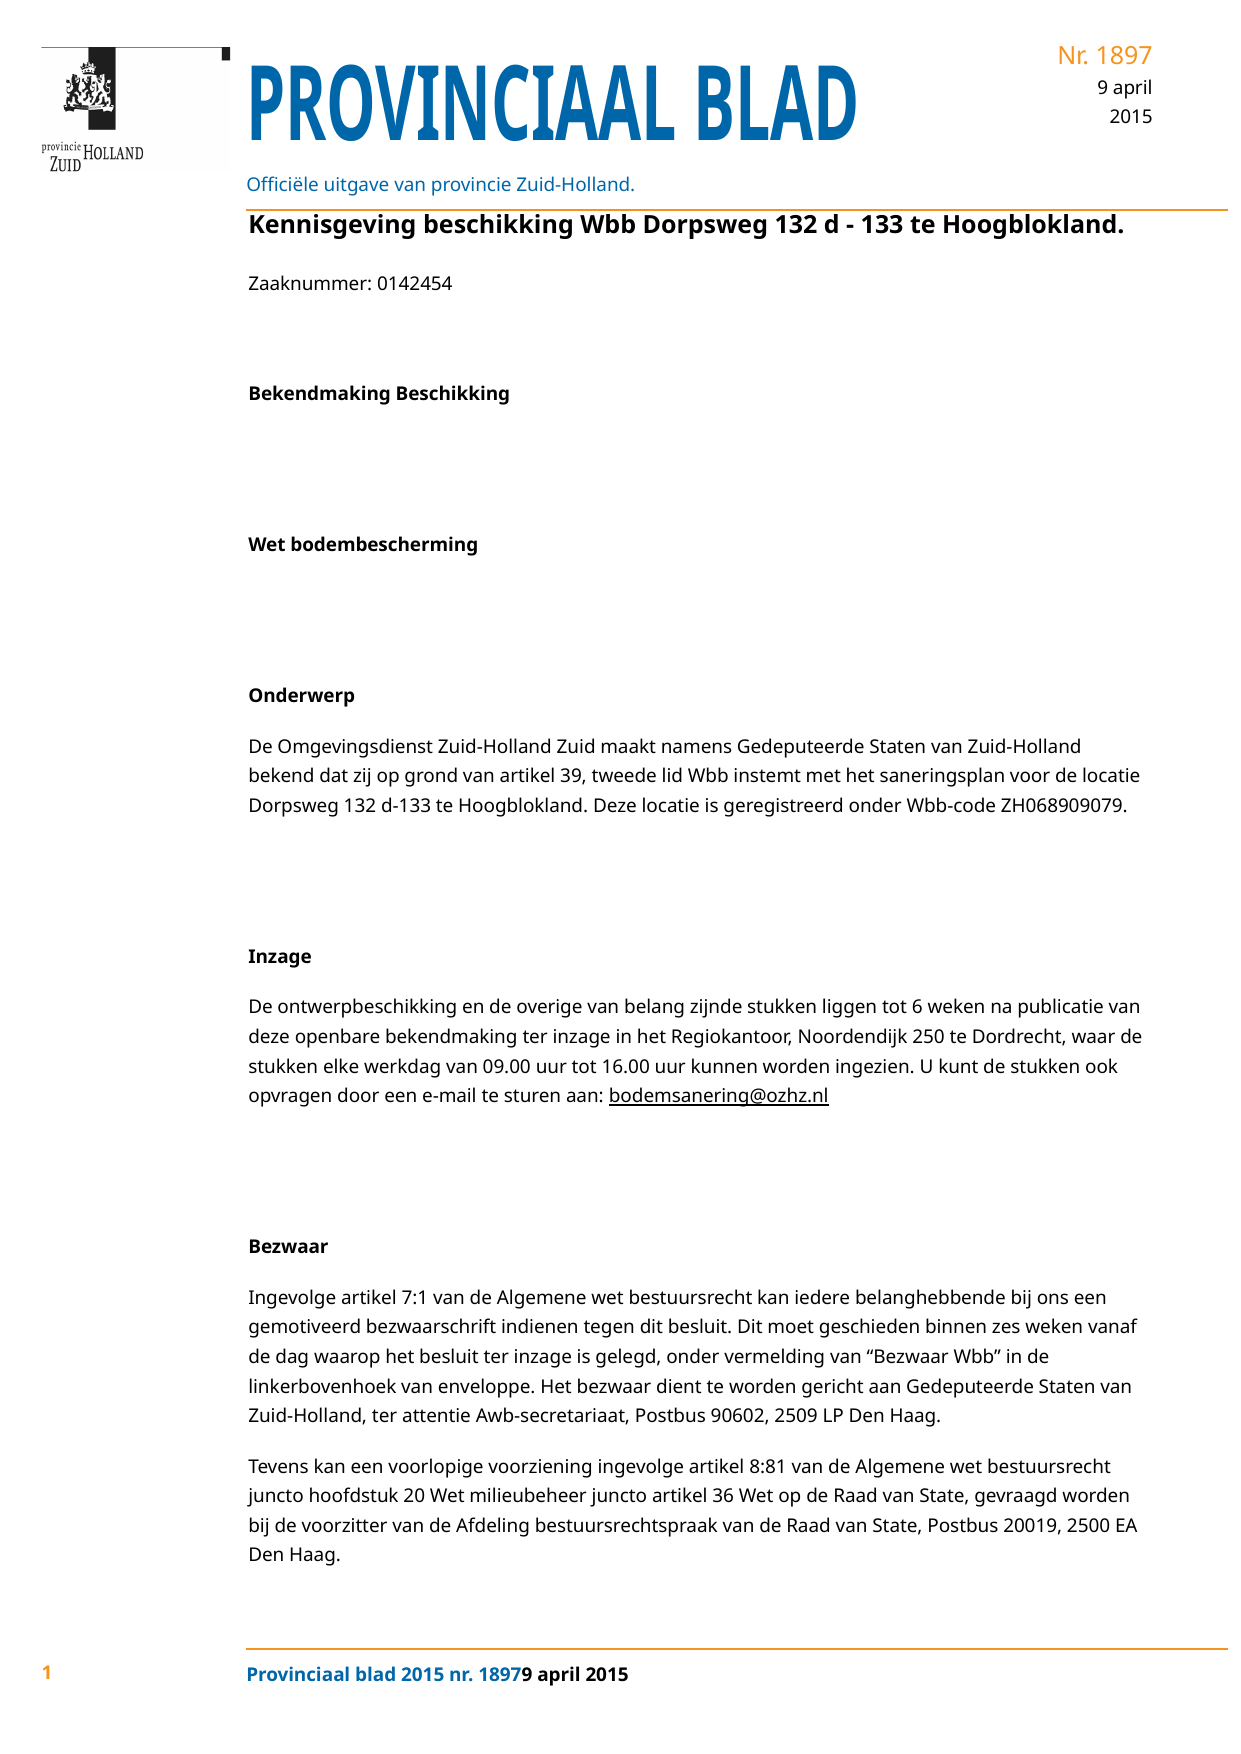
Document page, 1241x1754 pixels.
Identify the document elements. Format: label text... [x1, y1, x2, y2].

text Wet bodembescherming [248, 531, 1152, 557]
text Kennisgeving beschikking Wbb Dorpsweg 132 d - 133 te Hoogblokland. [248, 211, 1152, 241]
text Bekendmaking Beschikking [248, 380, 1152, 406]
text Inzage [248, 943, 1152, 969]
text Bezwaar [248, 1234, 1152, 1259]
text Onderwerp [248, 682, 1152, 708]
text Ingevolge artikel 7:1 van de Algemene wet bestuursrecht kan iedere belanghebbende bij ons een gemotiveerd bezwaarschrift indienen tegen dit besluit. Dit moet geschieden binnen zes weken vanaf de dag waarop het besluit ter inzage is gelegd, onder vermelding van “Bezwaar Wbb” in de linkerbovenhoek van enveloppe. Het bezwaar dient te worden gericht aan Gedeputeerde Staten van Zuid-Holland, ter attentie Awb-secretariaat, Postbus 90602, 2509 LP Den Haag. [248, 1284, 1152, 1428]
text Zaaknummer: 0142454 [248, 270, 1152, 296]
text Tevens kan een voorlopige voorziening ingevolge artikel 8:81 van de Algemene wet bestuursrecht juncto hoofdstuk 20 Wet milieubeheer juncto artikel 36 Wet op de Raad van State, gevraagd worden bij de voorzitter van de Afdeling bestuursrechtspraak van de Raad van State, Postbus 20019, 2500 EA Den Haag. [248, 1453, 1152, 1567]
picture [41, 47, 231, 172]
text De ontwerpbeschikking en de overige van belang zijnde stukken liggen tot 6 weken na publicatie van deze openbare bekendmaking ter inzage in het Regiokantoor, Noordendijk 250 te Dordrecht, waar de stukken elke werkdag van 09.00 uur tot 16.00 uur kunnen worden ingezien. U kunt de stukken ook opvragen door een e-mail te sturen aan: bodemsanering@ozhz.nl [248, 994, 1152, 1108]
text De Omgevingsdienst Zuid-Holland Zuid maakt namens Gedeputeerde Staten van Zuid-Holland bekend dat zij op grond van artikel 39, tweede lid Wbb instemt met het saneringsplan voor de locatie Dorpsweg 132 d-133 te Hoogblokland. Deze locatie is geregistreerd onder Wbb-code ZH068909079. [248, 733, 1152, 818]
